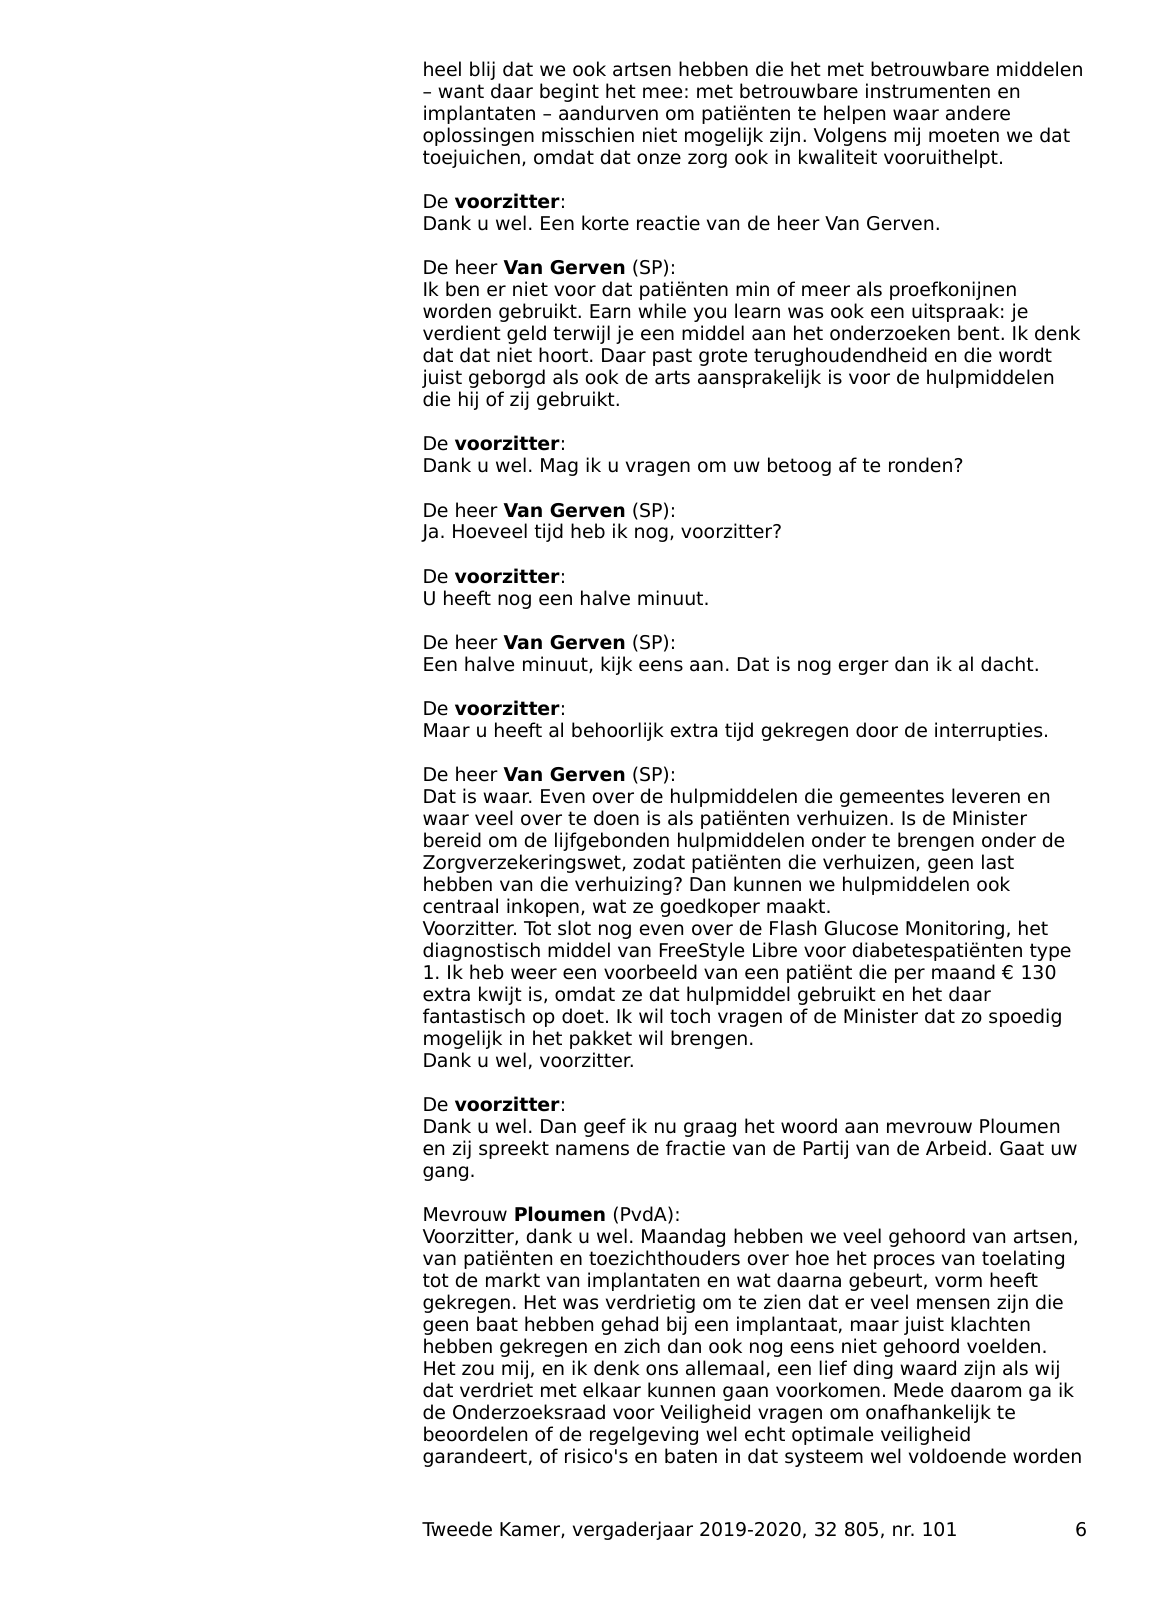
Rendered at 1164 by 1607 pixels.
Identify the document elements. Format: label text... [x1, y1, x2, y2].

text Ja. Hoeveel tijd heb ik nog, voorzitter? [422, 521, 1087, 543]
text De voorzitter: [422, 433, 1087, 455]
text Dank u wel, voorzitter. [422, 1050, 1087, 1072]
text heel blij dat we ook artsen hebben die het met betrouwbare middelen – want daar begint het mee: met betrouwbare instrumenten en implantaten – aandurven om patiënten te helpen waar andere oplossingen misschien niet mogelijk zijn. Volgens mij moeten we dat toejuichen, omdat dat onze zorg ook in kwaliteit vooruithelpt. [422, 59, 1087, 169]
text De heer Van Gerven (SP): [422, 499, 1087, 521]
text De voorzitter: [422, 1094, 1087, 1116]
text Dank u wel. Dan geef ik nu graag het woord aan mevrouw Ploumen en zij spreekt namens de fractie van de Partij van de Arbeid. Gaat uw gang. [422, 1116, 1087, 1182]
text De voorzitter: [422, 566, 1087, 588]
text Ik ben er niet voor dat patiënten min of meer als proefkonijnen worden gebruikt. Earn while you learn was ook een uitspraak: je verdient geld terwijl je een middel aan het onderzoeken bent. Ik denk dat dat niet hoort. Daar past grote terughoudendheid en die wordt juist geborgd als ook de arts aansprakelijk is voor de hulpmiddelen die hij of zij gebruikt. [422, 279, 1087, 411]
text Mevrouw Ploumen (PvdA): [422, 1204, 1087, 1226]
text De heer Van Gerven (SP): [422, 764, 1087, 786]
text Voorzitter. Tot slot nog even over de Flash Glucose Monitoring, het diagnostisch middel van FreeStyle Libre voor diabetespatiënten type 1. Ik heb weer een voorbeeld van een patiënt die per maand € 130 extra kwijt is, omdat ze dat hulpmiddel gebruikt en het daar fantastisch op doet. Ik wil toch vragen of de Minister dat zo spoedig mogelijk in het pakket wil brengen. [422, 918, 1087, 1050]
text Maar u heeft al behoorlijk extra tijd gekregen door de interrupties. [422, 720, 1087, 742]
text De heer Van Gerven (SP): [422, 632, 1087, 654]
text Dat is waar. Even over de hulpmiddelen die gemeentes leveren en waar veel over te doen is als patiënten verhuizen. Is de Minister bereid om de lijfgebonden hulpmiddelen onder te brengen onder de Zorgverzekeringswet, zodat patiënten die verhuizen, geen last hebben van die verhuizing? Dan kunnen we hulpmiddelen ook centraal inkopen, wat ze goedkoper maakt. [422, 786, 1087, 918]
text De voorzitter: [422, 191, 1087, 213]
text De heer Van Gerven (SP): [422, 257, 1087, 279]
text De voorzitter: [422, 698, 1087, 720]
text Voorzitter, dank u wel. Maandag hebben we veel gehoord van artsen, van patiënten en toezichthouders over hoe het proces van toelating tot de markt van implantaten en wat daarna gebeurt, vorm heeft gekregen. Het was verdrietig om te zien dat er veel mensen zijn die geen baat hebben gehad bij een implantaat, maar juist klachten hebben gekregen en zich dan ook nog eens niet gehoord voelden. Het zou mij, en ik denk ons allemaal, een lief ding waard zijn als wij dat verdriet met elkaar kunnen gaan voorkomen. Mede daarom ga ik de Onderzoeksraad voor Veiligheid vragen om onafhankelijk te beoordelen of de regelgeving wel echt optimale veiligheid garandeert, of risico's en baten in dat systeem wel voldoende worden [422, 1226, 1087, 1468]
text U heeft nog een halve minuut. [422, 588, 1087, 609]
text Dank u wel. Mag ik u vragen om uw betoog af te ronden? [422, 455, 1087, 477]
text Dank u wel. Een korte reactie van de heer Van Gerven. [422, 213, 1087, 235]
text Een halve minuut, kijk eens aan. Dat is nog erger dan ik al dacht. [422, 654, 1087, 676]
